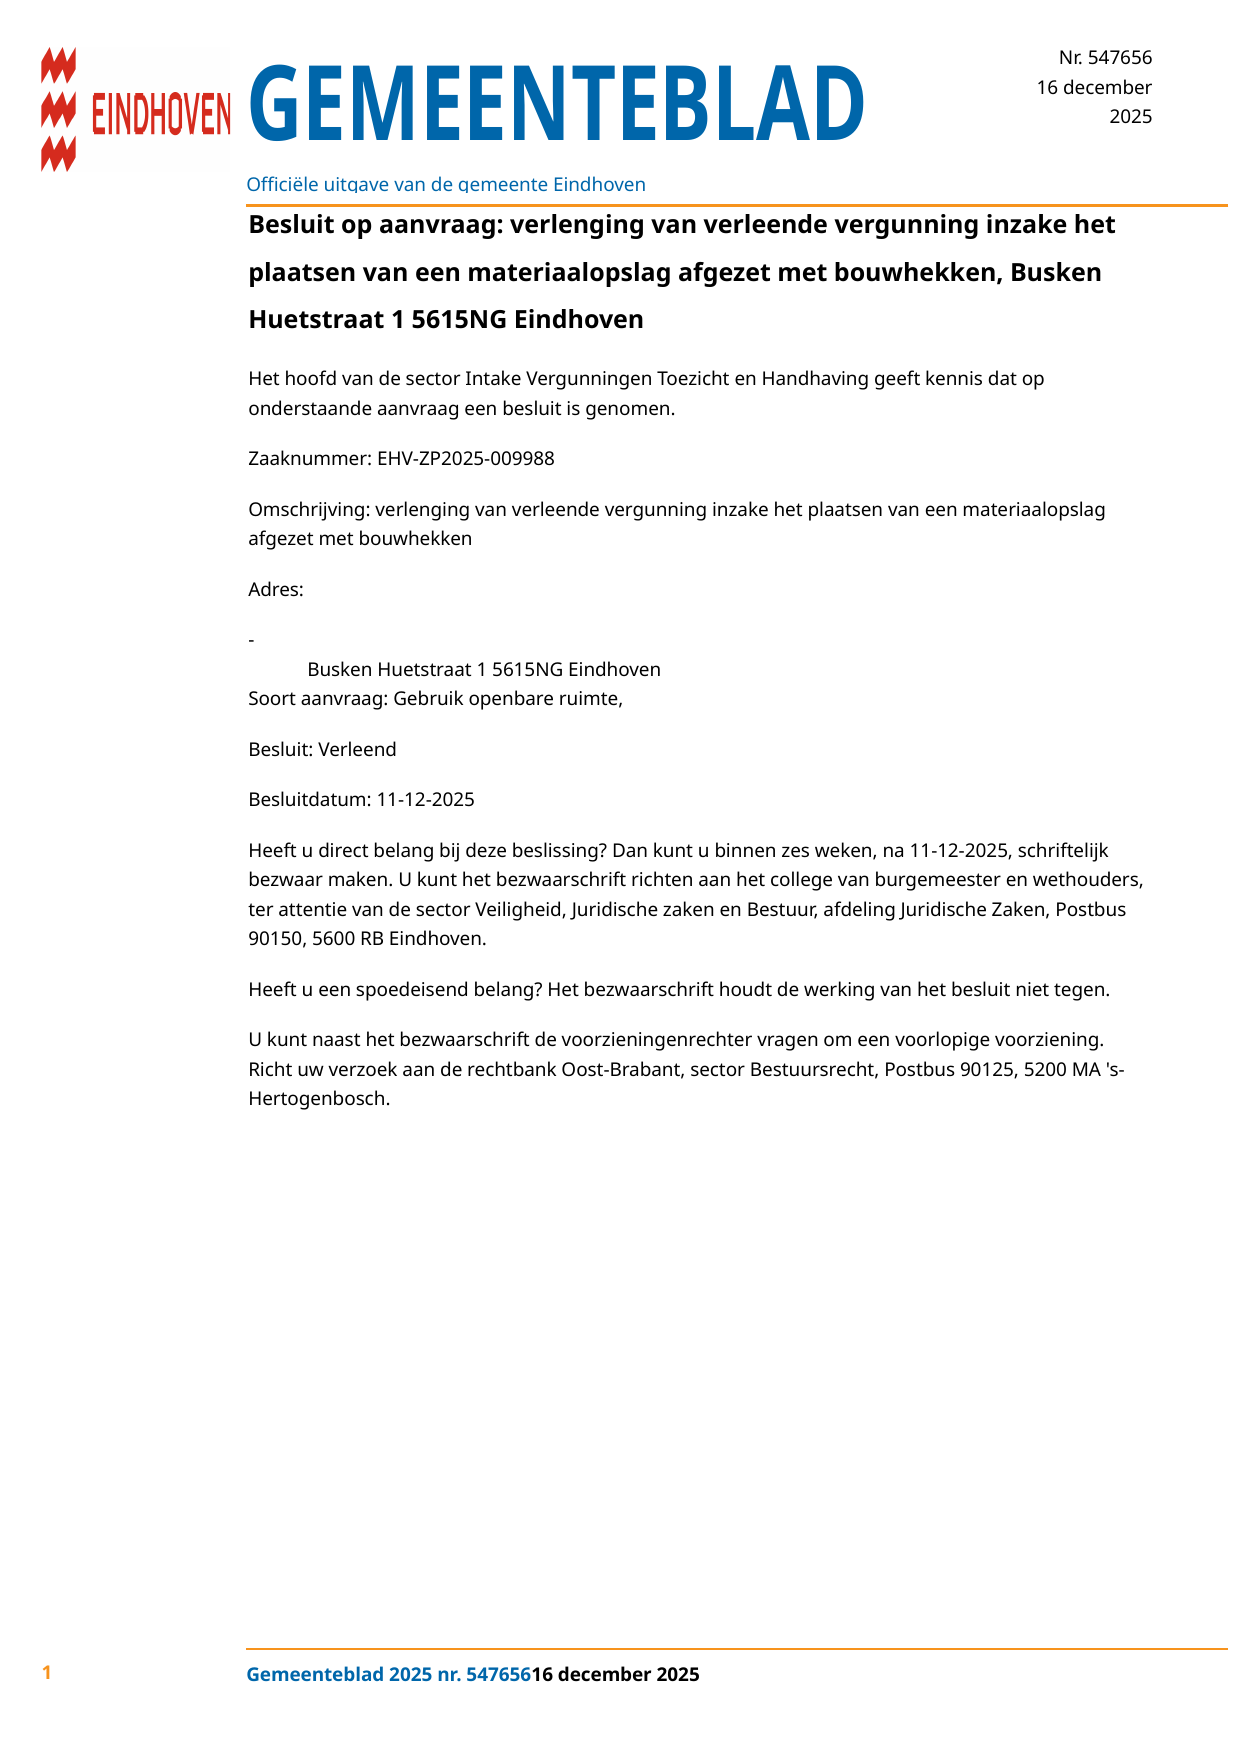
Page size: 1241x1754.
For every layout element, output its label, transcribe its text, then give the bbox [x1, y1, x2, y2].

text U kunt naast het bezwaarschrift de voorzieningenrechter vragen om een voorlopige voorziening. Richt uw verzoek aan de rechtbank Oost-Brabant, sector Bestuursrecht, Postbus 90125, 5200 MA 's-Hertogenbosch. [248, 1026, 1152, 1111]
text Adres: [248, 576, 1152, 602]
text Zaaknummer: EHV-ZP2025-009988 [248, 446, 1152, 471]
text Het hoofd van de sector Intake Vergunningen Toezicht en Handhaving geeft kennis dat op onderstaande aanvraag een besluit is genomen. [248, 366, 1152, 421]
text Besluitdatum: 11-12-2025 [248, 786, 1152, 812]
list Busken Huetstraat 1 5615NG Eindhoven [248, 656, 1152, 682]
text Omschrijving: verlenging van verleende vergunning inzake het plaatsen van een materiaalopslag afgezet met bouwhekken [248, 496, 1152, 551]
text Besluit op aanvraag: verlenging van verleende vergunning inzake het plaatsen van een materiaalopslag afgezet met bouwhekken, Busken Huetstraat 1 5615NG Eindhoven [248, 207, 1152, 336]
text Heeft u direct belang bij deze beslissing? Dan kunt u binnen zes weken, na 11-12-2025, schriftelijk bezwaar maken. U kunt het bezwaarschrift richten aan het college van burgemeester en wethouders, ter attentie van de sector Veiligheid, Juridische zaken en Bestuur, afdeling Juridische Zaken, Postbus 90150, 5600 RB Eindhoven. [248, 837, 1152, 951]
text Heeft u een spoedeisend belang? Het bezwaarschrift houdt de werking van het besluit niet tegen. [248, 976, 1152, 1002]
text Besluit: Verleend [248, 736, 1152, 762]
picture [41, 47, 231, 172]
text Soort aanvraag: Gebruik openbare ruimte, [248, 686, 1152, 711]
